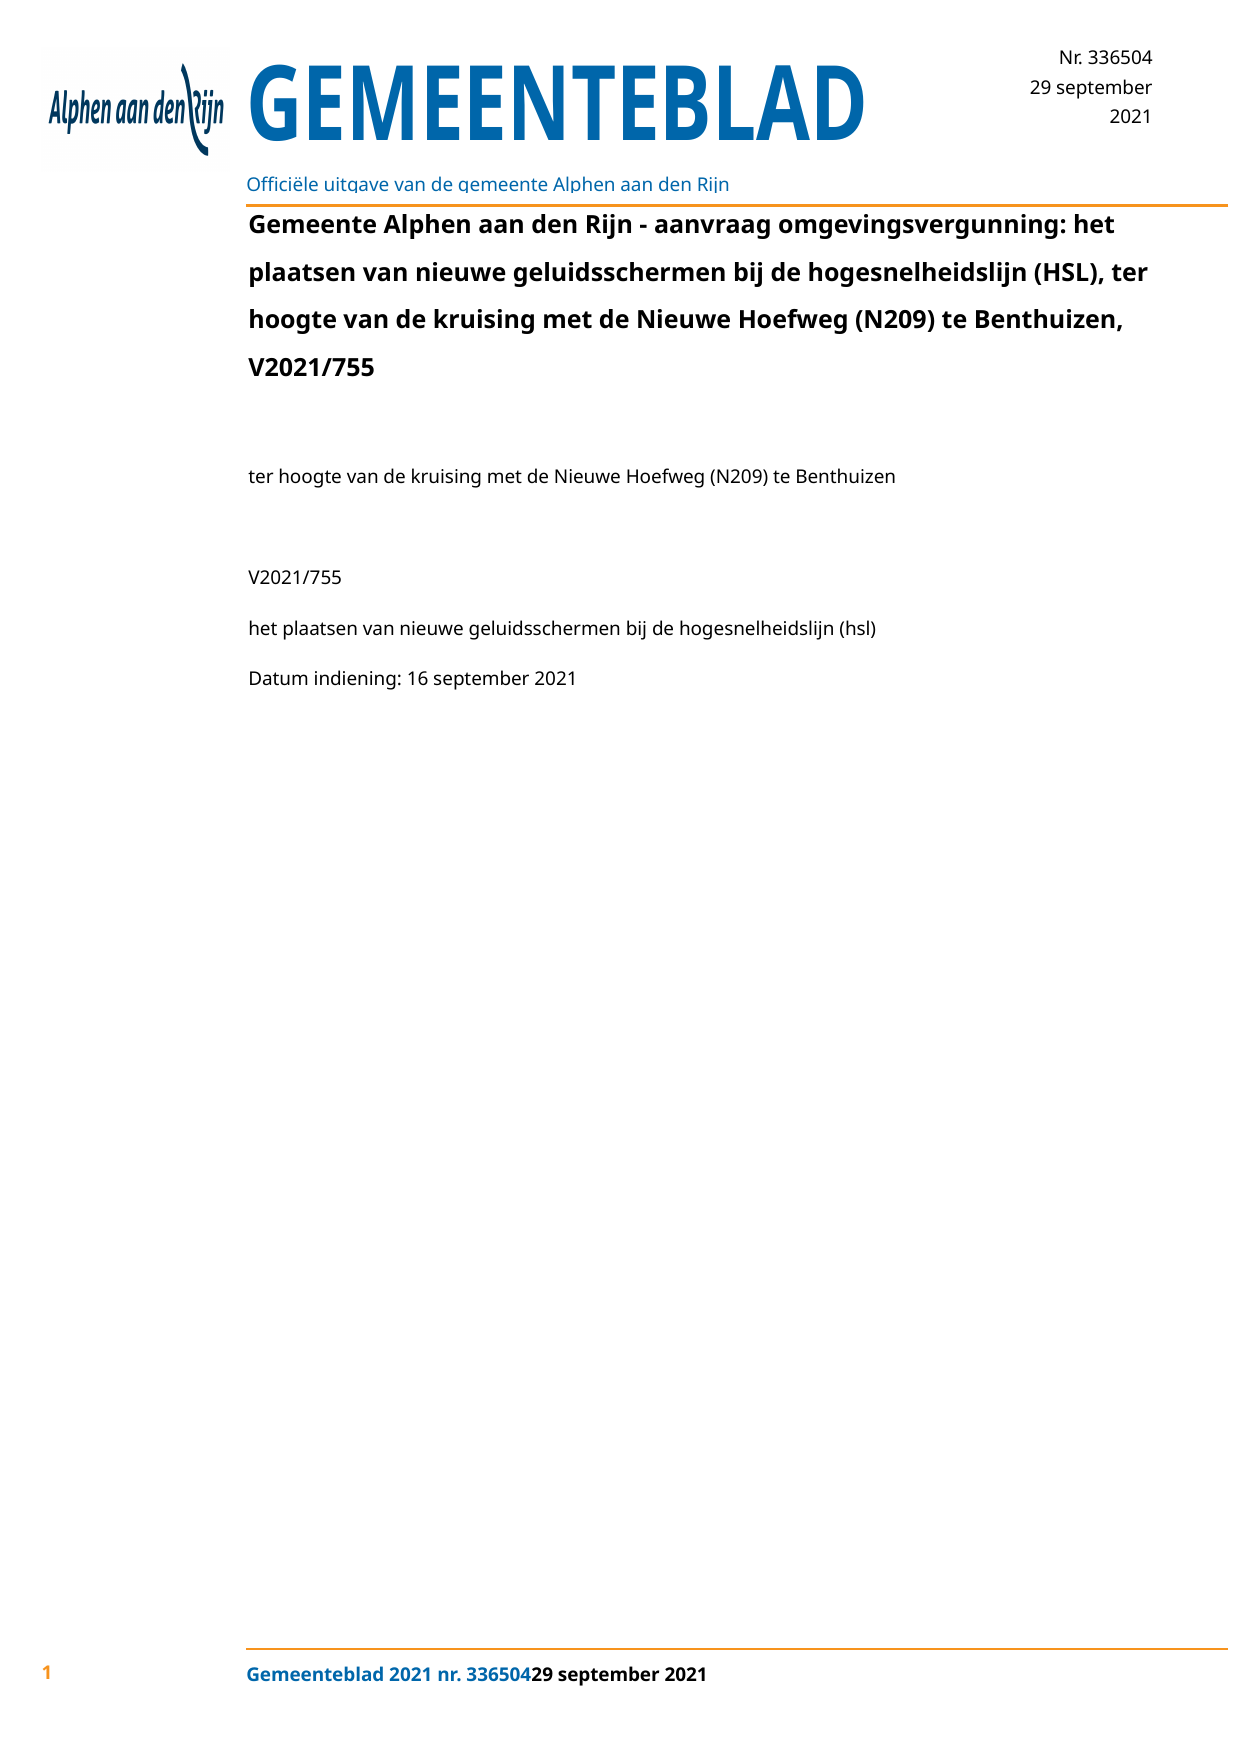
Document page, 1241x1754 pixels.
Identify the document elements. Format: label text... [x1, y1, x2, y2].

picture [41, 47, 231, 172]
text Datum indiening: 16 september 2021 [248, 665, 1152, 691]
text V2021/755 [248, 564, 1152, 590]
text Gemeente Alphen aan den Rijn - aanvraag omgevingsvergunning: het plaatsen van nieuwe geluidsschermen bij de hogesnelheidslijn (HSL), ter hoogte van de kruising met de Nieuwe Hoefweg (N209) te Benthuizen, V2021/755 [248, 207, 1152, 384]
text ter hoogte van de kruising met de Nieuwe Hoefweg (N209) te Benthuizen [248, 463, 1152, 489]
text het plaatsen van nieuwe geluidsschermen bij de hogesnelheidslijn (hsl) [248, 615, 1152, 641]
